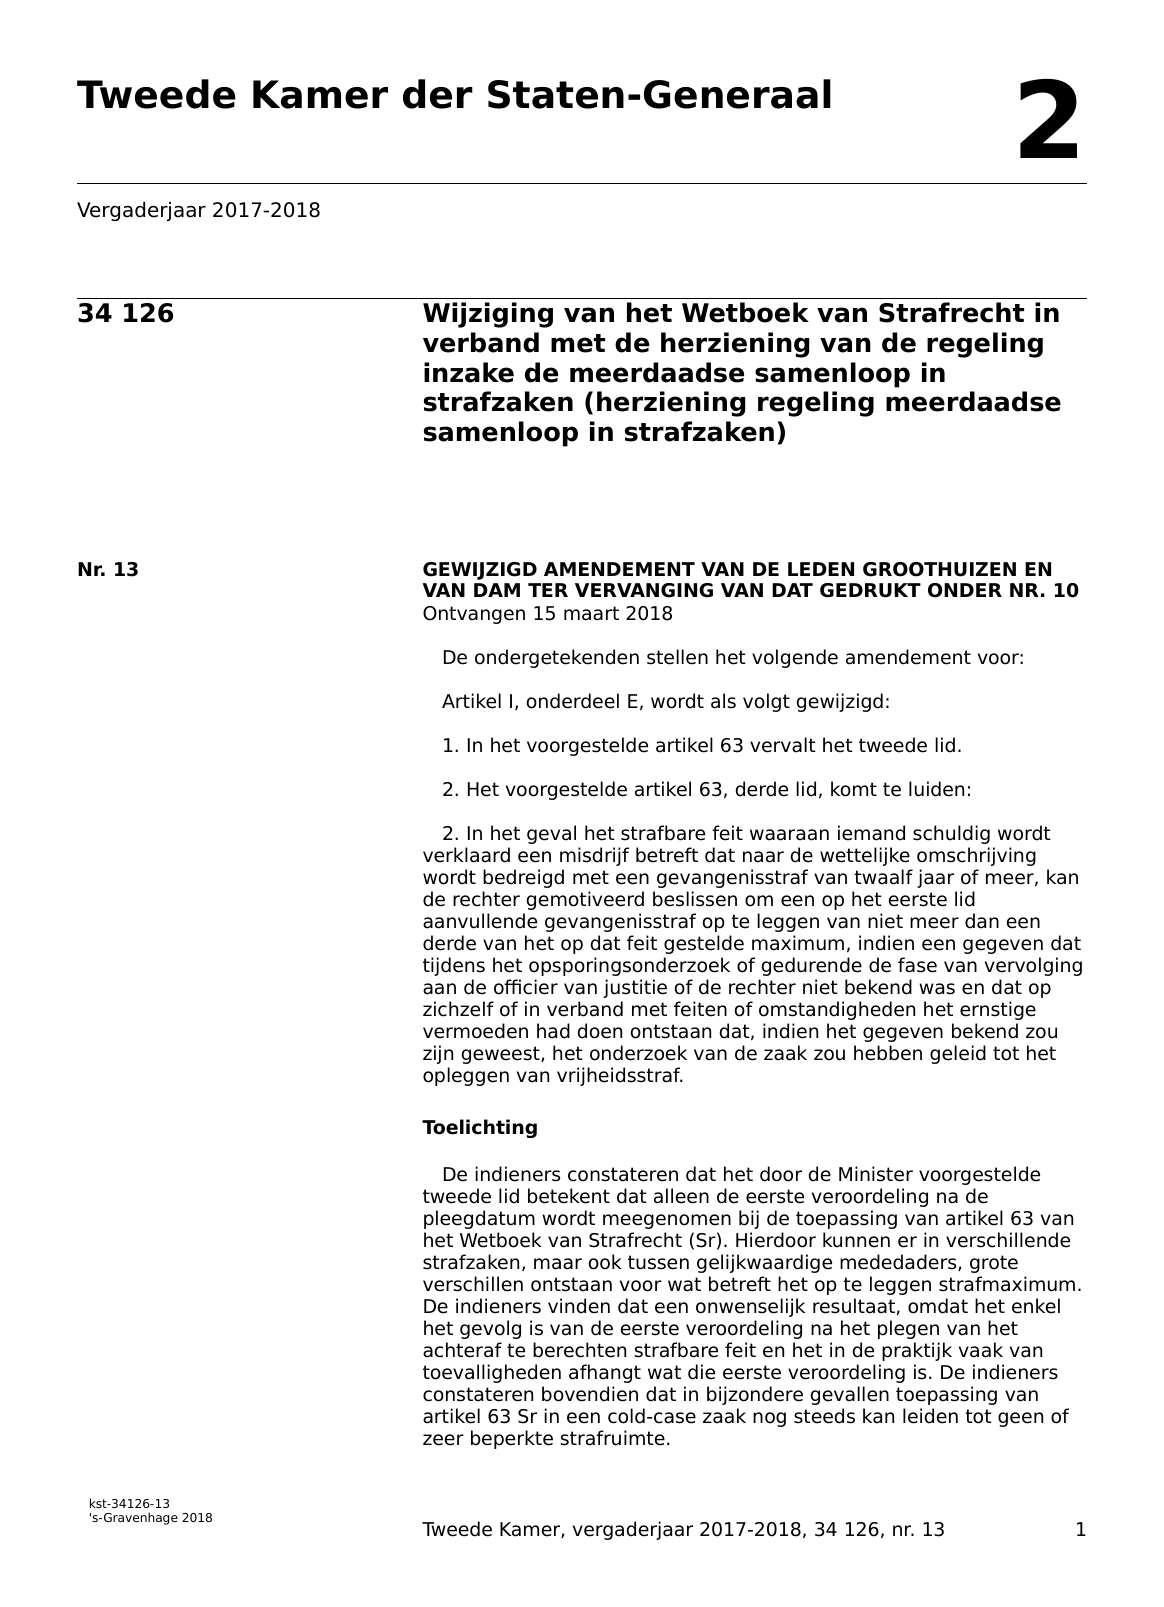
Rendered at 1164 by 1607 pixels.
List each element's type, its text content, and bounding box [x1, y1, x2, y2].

text 's-Gravenhage 2018 [88, 1511, 323, 1525]
text De ondergetekenden stellen het volgende amendement voor: [422, 647, 1087, 668]
text 1. In het voorgestelde artikel 63 vervalt het tweede lid. [422, 735, 1087, 757]
text De indieners constateren dat het door de Minister voorgestelde tweede lid betekent dat alleen de eerste veroordeling na de pleegdatum wordt meegenomen bij de toepassing van artikel 63 van het Wetboek van Strafrecht (Sr). Hierdoor kunnen er in verschillende strafzaken, maar ook tussen gelijkwaardige mededaders, grote verschillen ontstaan voor wat betreft het op te leggen strafmaximum. De indieners vinden dat een onwenselijk resultaat, omdat het enkel het gevolg is van de eerste veroordeling na het plegen van het achteraf te berechten strafbare feit en het in de praktijk vaak van toevalligheden afhangt wat die eerste veroordeling is. De indieners constateren bovendien dat in bijzondere gevallen toepassing van artikel 63 Sr in een cold-case zaak nog steeds kan leiden tot geen of zeer beperkte strafruimte. [422, 1164, 1087, 1450]
subtitle Nr. 13 GEWIJZIGD AMENDEMENT VAN DE LEDEN GROOTHUIZEN EN VAN DAM TER VERVANGING VAN DAT GEDRUKT ONDER NR. 10 [77, 558, 1087, 602]
subtitle 34 126 Wijziging van het Wetboek van Strafrecht in verband met de herziening van de regeling inzake de meerdaadse samenloop in strafzaken (herziening regeling meerdaadse samenloop in strafzaken) [77, 299, 1087, 447]
text 2. Het voorgestelde artikel 63, derde lid, komt te luiden: [422, 779, 1087, 801]
text Ontvangen 15 maart 2018 [422, 602, 1087, 624]
table_header Tweede Kamer der Staten-Generaal [77, 59, 886, 183]
subtitle Toelichting [422, 1117, 1087, 1139]
table_header 2 [886, 59, 1087, 183]
table_cell Vergaderjaar 2017-2018 [77, 184, 1087, 298]
text Artikel I, onderdeel E, wordt als volgt gewijzigd: [422, 691, 1087, 713]
text kst-34126-13 [88, 1497, 323, 1511]
text 2. In het geval het strafbare feit waaraan iemand schuldig wordt verklaard een misdrijf betreft dat naar de wettelijke omschrijving wordt bedreigd met een gevangenisstraf van twaalf jaar of meer, kan de rechter gemotiveerd beslissen om een op het eerste lid aanvullende gevangenisstraf op te leggen van niet meer dan een derde van het op dat feit gestelde maximum, indien een gegeven dat tijdens het opsporingsonderzoek of gedurende de fase van vervolging aan de officier van justitie of de rechter niet bekend was en dat op zichzelf of in verband met feiten of omstandigheden het ernstige vermoeden had doen ontstaan dat, indien het gegeven bekend zou zijn geweest, het onderzoek van de zaak zou hebben geleid tot het opleggen van vrijheidsstraf. [422, 823, 1087, 1087]
